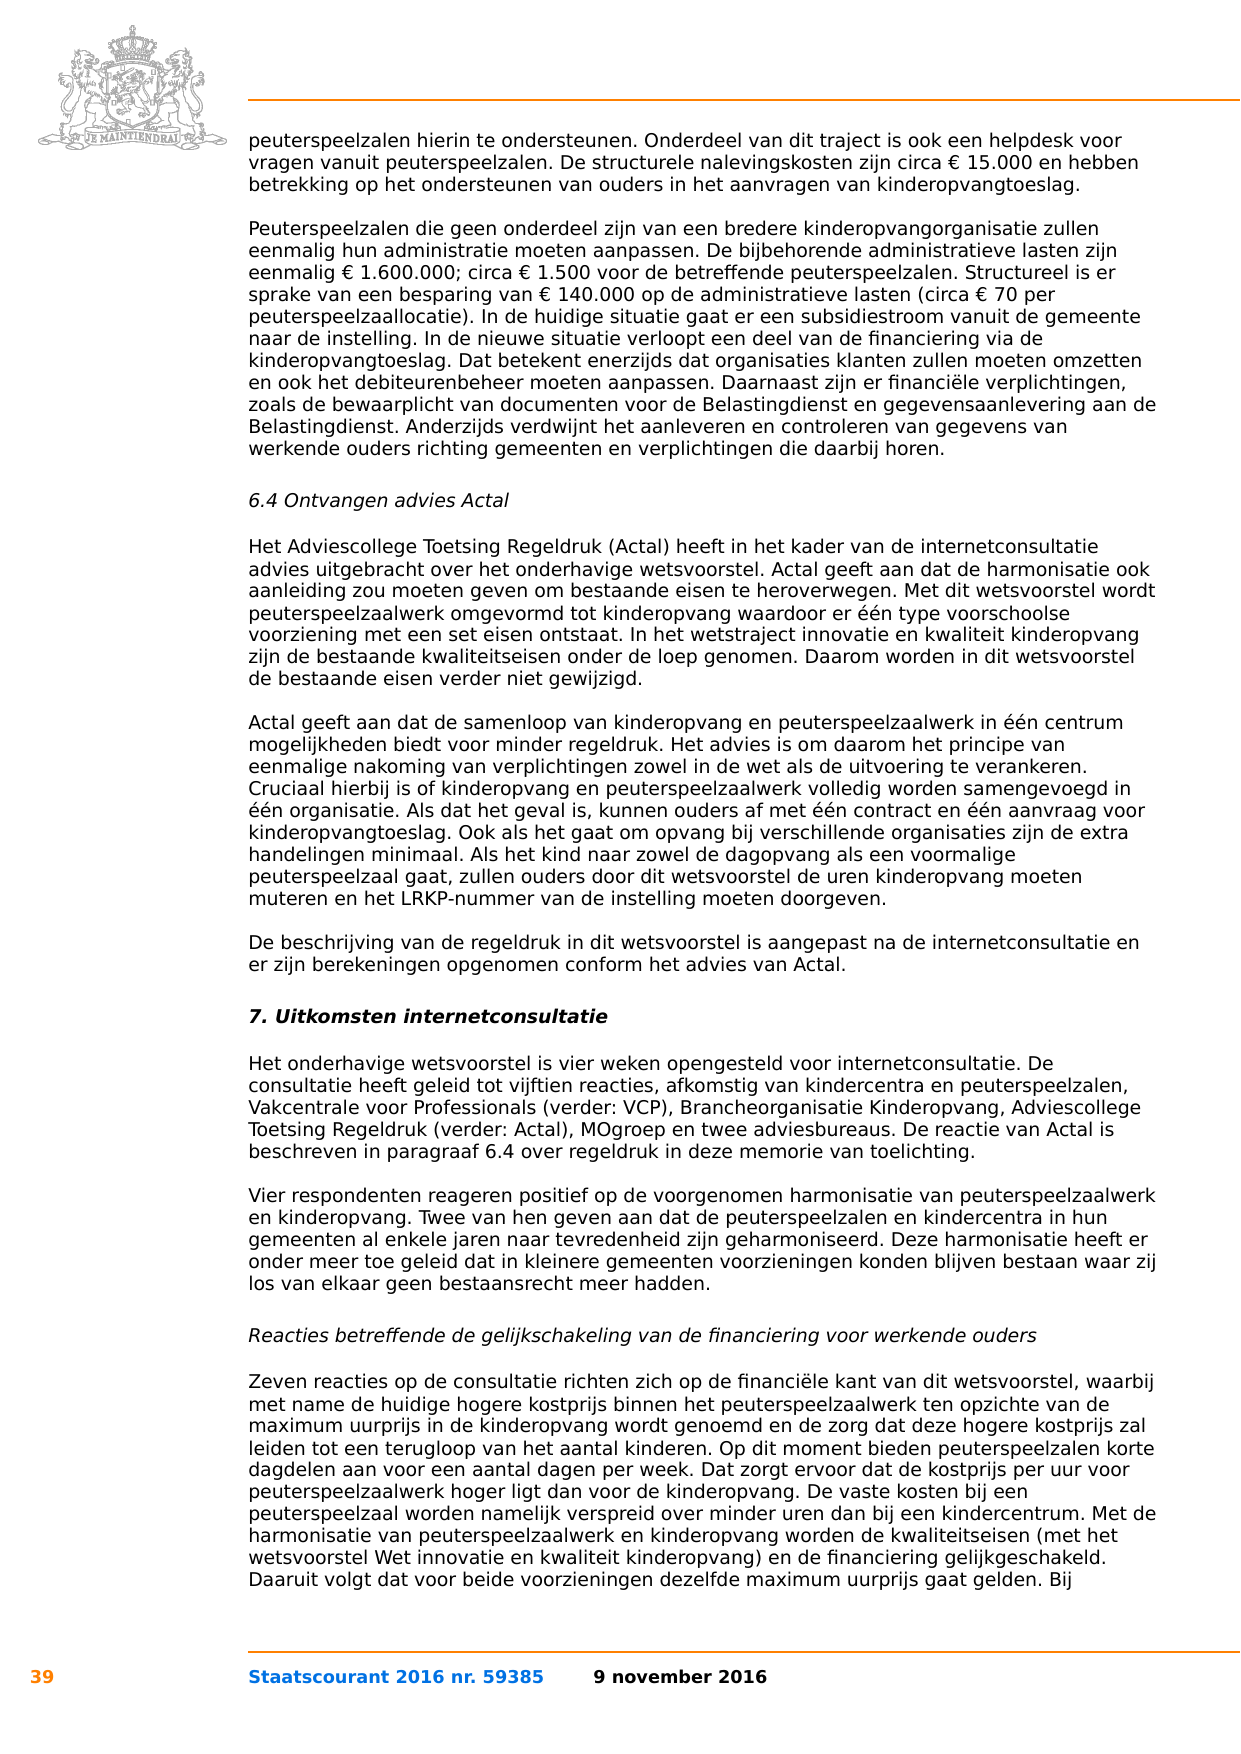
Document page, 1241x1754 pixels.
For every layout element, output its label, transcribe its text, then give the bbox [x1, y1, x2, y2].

text Het Adviescollege Toetsing Regeldruk (Actal) heeft in het kader van de internetconsultatie advies uitgebracht over het onderhavige wetsvoorstel. Actal geeft aan dat de harmonisatie ook aanleiding zou moeten geven om bestaande eisen te heroverwegen. Met dit wetsvoorstel wordt peuterspeelzaalwerk omgevormd tot kinderopvang waardoor er één type voorschoolse voorziening met een set eisen ontstaat. In het wetstraject innovatie en kwaliteit kinderopvang zijn de bestaande kwaliteitseisen onder de loep genomen. Daarom worden in dit wetsvoorstel de bestaande eisen verder niet gewijzigd. [248, 536, 1163, 690]
text Zeven reacties op de consultatie richten zich op de financiële kant van dit wetsvoorstel, waarbij met name de huidige hogere kostprijs binnen het peuterspeelzaalwerk ten opzichte van de maximum uurprijs in de kinderopvang wordt genoemd en de zorg dat deze hogere kostprijs zal leiden tot een terugloop van het aantal kinderen. Op dit moment bieden peuterspeelzalen korte dagdelen aan voor een aantal dagen per week. Dat zorgt ervoor dat de kostprijs per uur voor peuterspeelzaalwerk hoger ligt dan voor de kinderopvang. De vaste kosten bij een peuterspeelzaal worden namelijk verspreid over minder uren dan bij een kindercentrum. Met de harmonisatie van peuterspeelzaalwerk en kinderopvang worden de kwaliteitseisen (met het wetsvoorstel Wet innovatie en kwaliteit kinderopvang) en de financiering gelijkgeschakeld. Daaruit volgt dat voor beide voorzieningen dezelfde maximum uurprijs gaat gelden. Bij [248, 1371, 1163, 1591]
text Actal geeft aan dat de samenloop van kinderopvang en peuterspeelzaalwerk in één centrum mogelijkheden biedt voor minder regeldruk. Het advies is om daarom het principe van eenmalige nakoming van verplichtingen zowel in de wet als de uitvoering te verankeren. Cruciaal hierbij is of kinderopvang en peuterspeelzaalwerk volledig worden samengevoegd in één organisatie. Als dat het geval is, kunnen ouders af met één contract en één aanvraag voor kinderopvangtoeslag. Ook als het gaat om opvang bij verschillende organisaties zijn de extra handelingen minimaal. Als het kind naar zowel de dagopvang als een voormalige peuterspeelzaal gaat, zullen ouders door dit wetsvoorstel de uren kinderopvang moeten muteren en het LRKP-nummer van de instelling moeten doorgeven. [248, 712, 1163, 910]
text Peuterspeelzalen die geen onderdeel zijn van een bredere kinderopvangorganisatie zullen eenmalig hun administratie moeten aanpassen. De bijbehorende administratieve lasten zijn eenmalig € 1.600.000; circa € 1.500 voor de betreffende peuterspeelzalen. Structureel is er sprake van een besparing van € 140.000 op de administratieve lasten (circa € 70 per peuterspeelzaallocatie). In de huidige situatie gaat er een subsidiestroom vanuit de gemeente naar de instelling. In de nieuwe situatie verloopt een deel van de financiering via de kinderopvangtoeslag. Dat betekent enerzijds dat organisaties klanten zullen moeten omzetten en ook het debiteurenbeheer moeten aanpassen. Daarnaast zijn er financiële verplichtingen, zoals de bewaarplicht van documenten voor de Belastingdienst en gegevensaanlevering aan de Belastingdienst. Anderzijds verdwijnt het aanleveren en controleren van gegevens van werkende ouders richting gemeenten en verplichtingen die daarbij horen. [248, 218, 1163, 459]
text De beschrijving van de regeldruk in dit wetsvoorstel is aangepast na de internetconsultatie en er zijn berekeningen opgenomen conform het advies van Actal. [248, 932, 1163, 976]
subtitle 7. Uitkomsten internetconsultatie [248, 1006, 1163, 1028]
text peuterspeelzalen hierin te ondersteunen. Onderdeel van dit traject is ook een helpdesk voor vragen vanuit peuterspeelzalen. De structurele nalevingskosten zijn circa € 15.000 en hebben betrekking op het ondersteunen van ouders in het aanvragen van kinderopvangtoeslag. [248, 130, 1163, 196]
subtitle 6.4 Ontvangen advies Actal [248, 489, 1163, 511]
text Het onderhavige wetsvoorstel is vier weken opengesteld voor internetconsultatie. De consultatie heeft geleid tot vijftien reacties, afkomstig van kindercentra en peuterspeelzalen, Vakcentrale voor Professionals (verder: VCP), Brancheorganisatie Kinderopvang, Adviescollege Toetsing Regeldruk (verder: Actal), MOgroep en twee adviesbureaus. De reactie van Actal is beschreven in paragraaf 6.4 over regeldruk in deze memorie van toelichting. [248, 1053, 1163, 1163]
subtitle Reacties betreffende de gelijkschakeling van de financiering voor werkende ouders [248, 1324, 1163, 1346]
picture [38, 25, 227, 150]
text Vier respondenten reageren positief op de voorgenomen harmonisatie van peuterspeelzaalwerk en kinderopvang. Twee van hen geven aan dat de peuterspeelzalen en kindercentra in hun gemeenten al enkele jaren naar tevredenheid zijn geharmoniseerd. Deze harmonisatie heeft er onder meer toe geleid dat in kleinere gemeenten voorzieningen konden blijven bestaan waar zij los van elkaar geen bestaansrecht meer hadden. [248, 1184, 1163, 1294]
